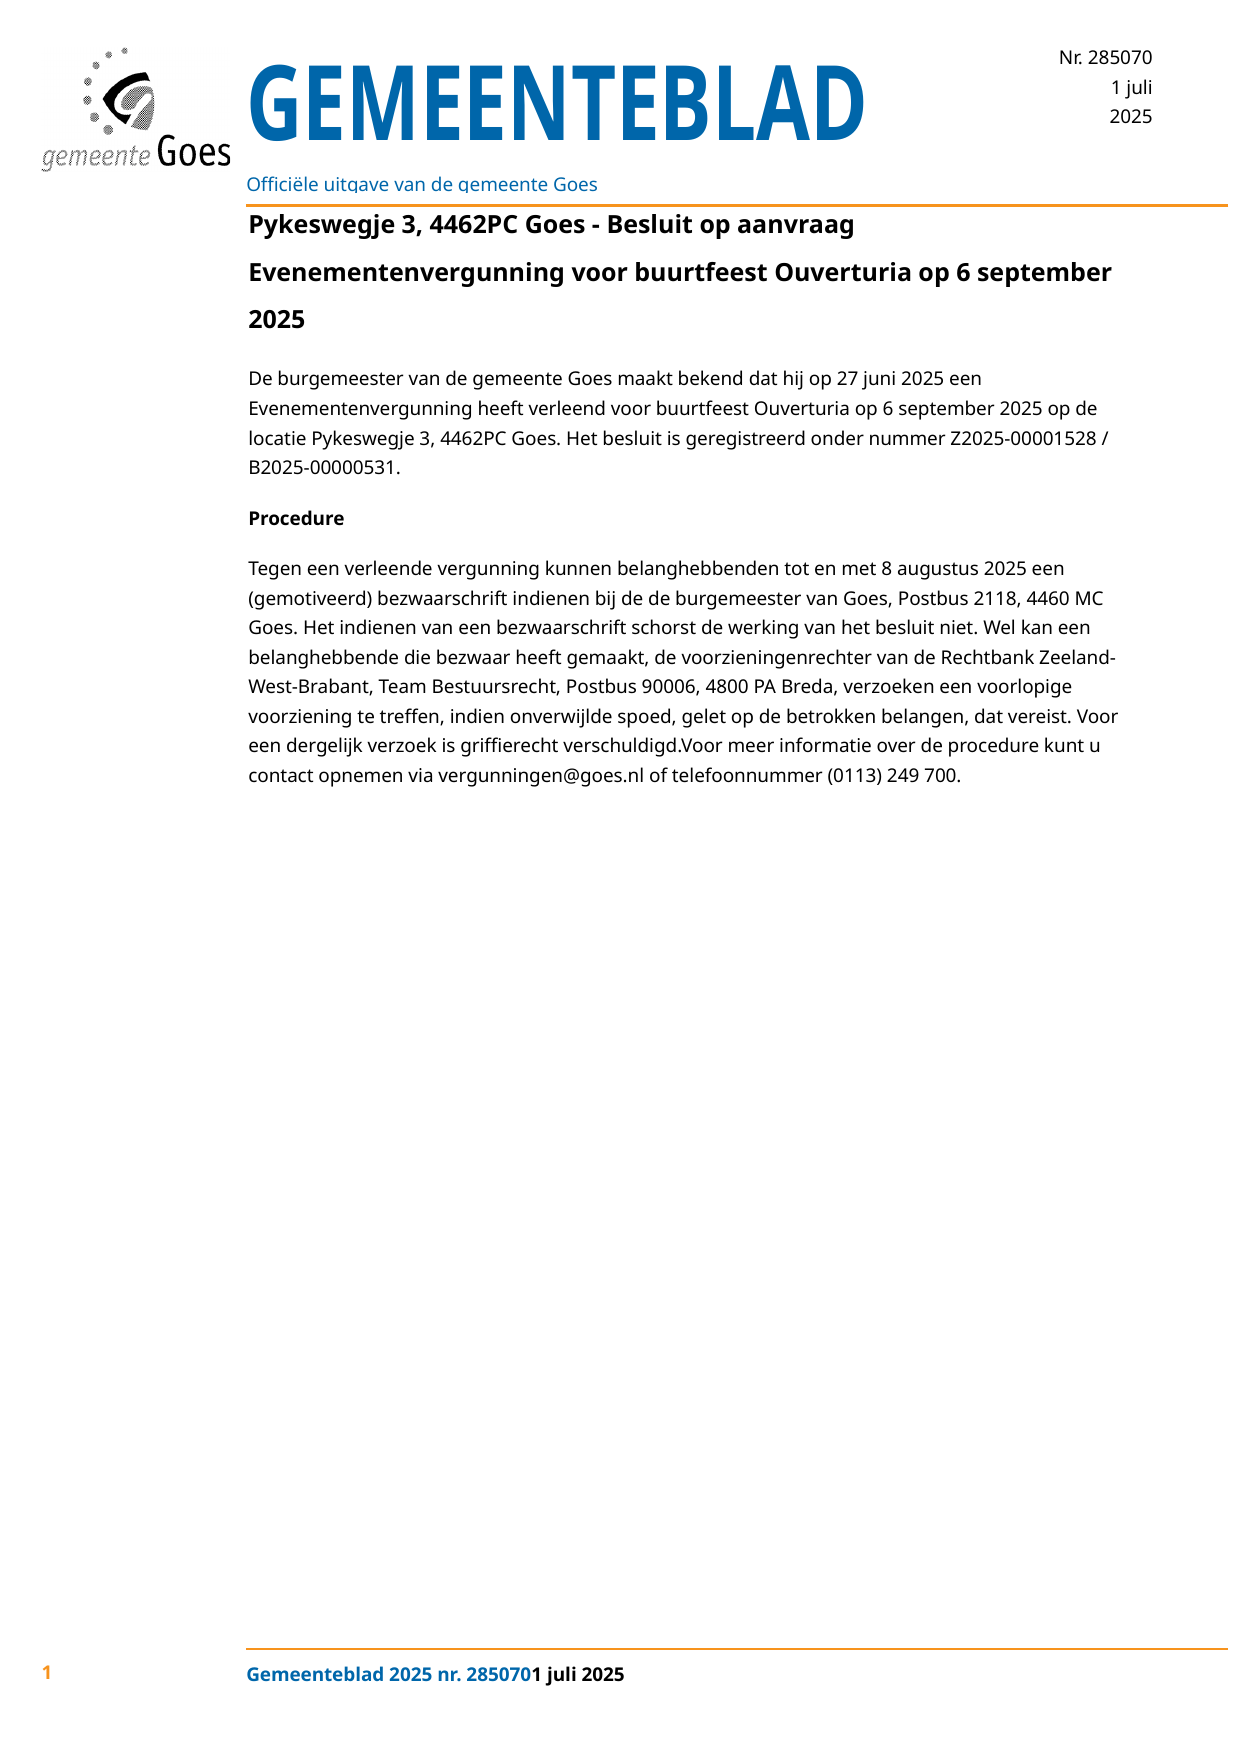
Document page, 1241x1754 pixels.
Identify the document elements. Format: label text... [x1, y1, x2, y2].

text Procedure [248, 505, 1152, 530]
text Tegen een verleende vergunning kunnen belanghebbenden tot en met 8 augustus 2025 een (gemotiveerd) bezwaarschrift indienen bij de de burgemeester van Goes, Postbus 2118, 4460 MC Goes. Het indienen van een bezwaarschrift schorst de werking van het besluit niet. Wel kan een belanghebbende die bezwaar heeft gemaakt, de voorzieningenrechter van de Rechtbank Zeeland-West-Brabant, Team Bestuursrecht, Postbus 90006, 4800 PA Breda, verzoeken een voorlopige voorziening te treffen, indien onverwijlde spoed, gelet op de betrokken belangen, dat vereist. Voor een dergelijk verzoek is griffierecht verschuldigd.Voor meer informatie over de procedure kunt u contact opnemen via vergunningen@goes.nl of telefoonnummer (0113) 249 700. [248, 555, 1152, 788]
text Pykeswegje 3, 4462PC Goes - Besluit op aanvraag Evenementenvergunning voor buurtfeest Ouverturia op 6 september 2025 [248, 207, 1152, 336]
text De burgemeester van de gemeente Goes maakt bekend dat hij op 27 juni 2025 een Evenementenvergunning heeft verleend voor buurtfeest Ouverturia op 6 september 2025 op de locatie Pykeswegje 3, 4462PC Goes. Het besluit is geregistreerd onder nummer Z2025-00001528 / B2025-00000531. [248, 366, 1152, 480]
picture [41, 47, 231, 172]
